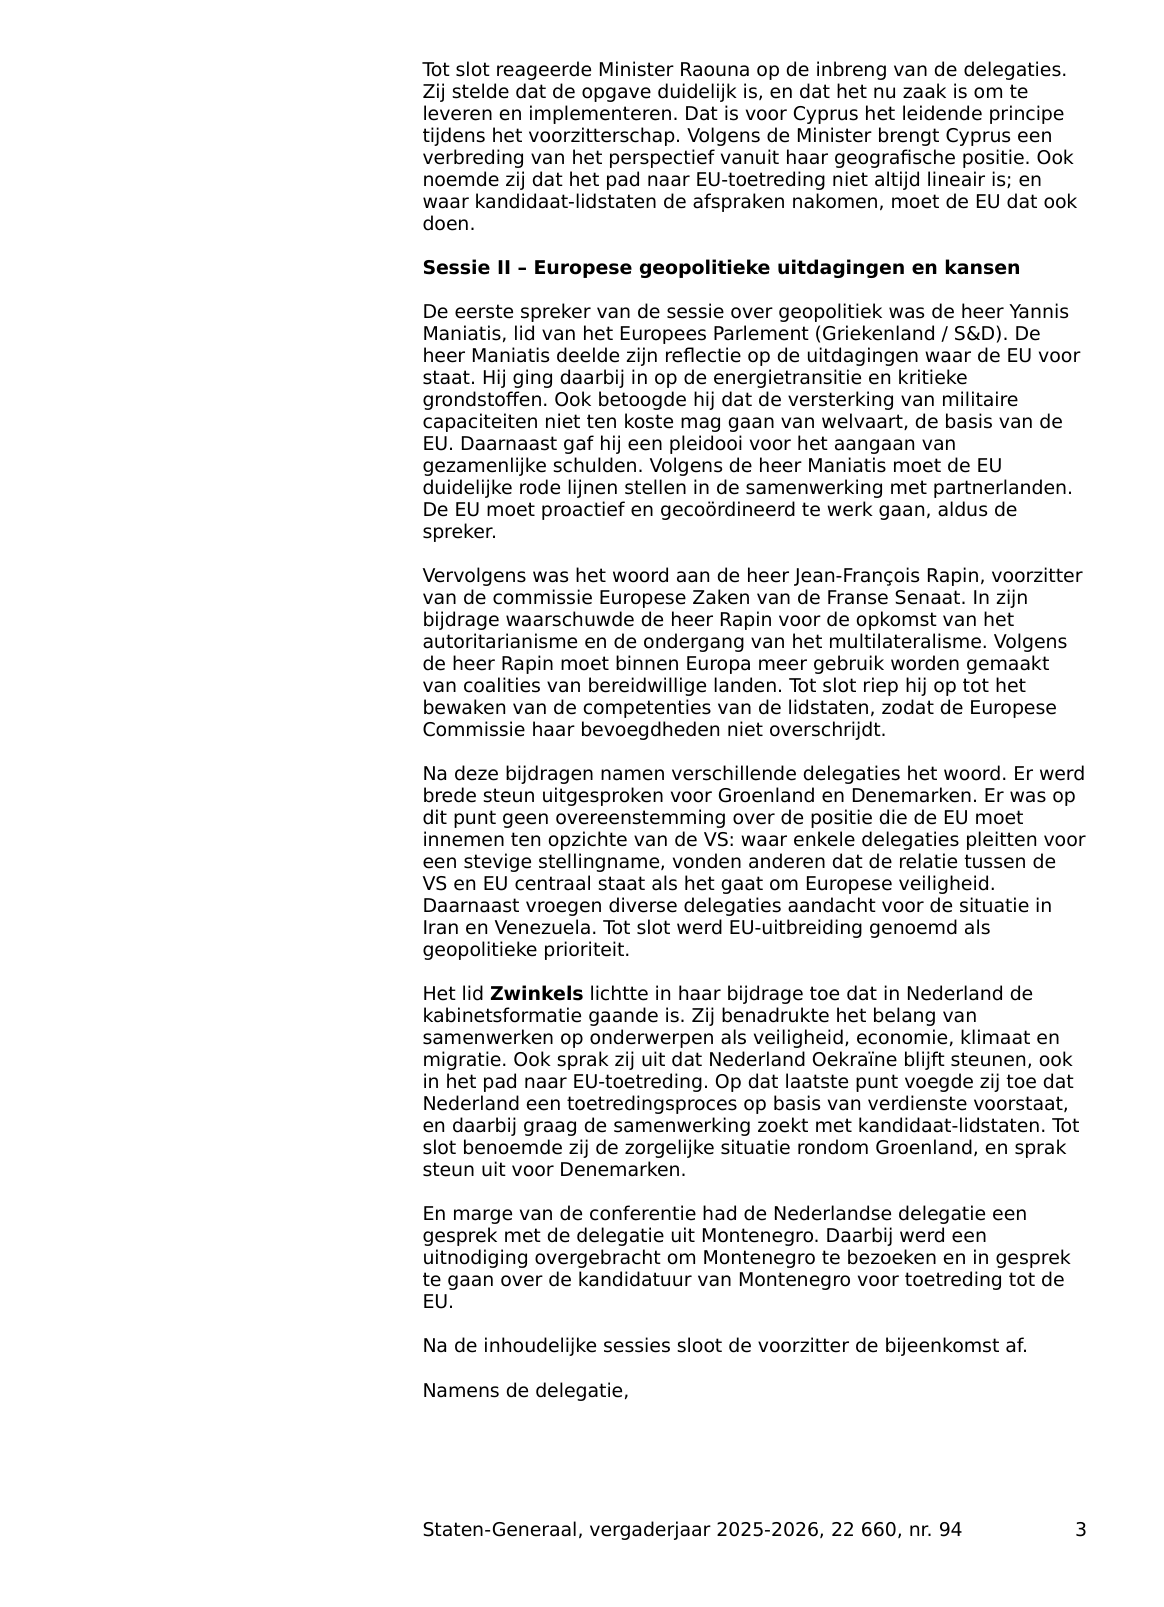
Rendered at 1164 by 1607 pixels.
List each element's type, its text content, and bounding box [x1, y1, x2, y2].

subtitle Sessie II – Europese geopolitieke uitdagingen en kansen [422, 257, 1087, 279]
text De eerste spreker van de sessie over geopolitiek was de heer Yannis Maniatis, lid van het Europees Parlement (Griekenland / S&D). De heer Maniatis deelde zijn reflectie op de uitdagingen waar de EU voor staat. Hij ging daarbij in op de energietransitie en kritieke grondstoffen. Ook betoogde hij dat de versterking van militaire capaciteiten niet ten koste mag gaan van welvaart, de basis van de EU. Daarnaast gaf hij een pleidooi voor het aangaan van gezamenlijke schulden. Volgens de heer Maniatis moet de EU duidelijke rode lijnen stellen in de samenwerking met partnerlanden. De EU moet proactief en gecoördineerd te werk gaan, aldus de spreker. [422, 301, 1087, 543]
text Na de inhoudelijke sessies sloot de voorzitter de bijeenkomst af. [422, 1335, 1087, 1357]
text En marge van de conferentie had de Nederlandse delegatie een gesprek met de delegatie uit Montenegro. Daarbij werd een uitnodiging overgebracht om Montenegro te bezoeken en in gesprek te gaan over de kandidatuur van Montenegro voor toetreding tot de EU. [422, 1203, 1087, 1313]
text Het lid Zwinkels lichtte in haar bijdrage toe dat in Nederland de kabinetsformatie gaande is. Zij benadrukte het belang van samenwerken op onderwerpen als veiligheid, economie, klimaat en migratie. Ook sprak zij uit dat Nederland Oekraïne blijft steunen, ook in het pad naar EU-toetreding. Op dat laatste punt voegde zij toe dat Nederland een toetredingsproces op basis van verdienste voorstaat, en daarbij graag de samenwerking zoekt met kandidaat-lidstaten. Tot slot benoemde zij de zorgelijke situatie rondom Groenland, en sprak steun uit voor Denemarken. [422, 983, 1087, 1181]
text Tot slot reageerde Minister Raouna op de inbreng van de delegaties. Zij stelde dat de opgave duidelijk is, en dat het nu zaak is om te leveren en implementeren. Dat is voor Cyprus het leidende principe tijdens het voorzitterschap. Volgens de Minister brengt Cyprus een verbreding van het perspectief vanuit haar geografische positie. Ook noemde zij dat het pad naar EU-toetreding niet altijd lineair is; en waar kandidaat-lidstaten de afspraken nakomen, moet de EU dat ook doen. [422, 59, 1087, 235]
text Vervolgens was het woord aan de heer Jean-François Rapin, voorzitter van de commissie Europese Zaken van de Franse Senaat. In zijn bijdrage waarschuwde de heer Rapin voor de opkomst van het autoritarianisme en de ondergang van het multilateralisme. Volgens de heer Rapin moet binnen Europa meer gebruik worden gemaakt van coalities van bereidwillige landen. Tot slot riep hij op tot het bewaken van de competenties van de lidstaten, zodat de Europese Commissie haar bevoegdheden niet overschrijdt. [422, 565, 1087, 741]
text Namens de delegatie, [422, 1379, 1087, 1401]
text Na deze bijdragen namen verschillende delegaties het woord. Er werd brede steun uitgesproken voor Groenland en Denemarken. Er was op dit punt geen overeenstemming over de positie die de EU moet innemen ten opzichte van de VS: waar enkele delegaties pleitten voor een stevige stellingname, vonden anderen dat de relatie tussen de VS en EU centraal staat als het gaat om Europese veiligheid. Daarnaast vroegen diverse delegaties aandacht voor de situatie in Iran en Venezuela. Tot slot werd EU-uitbreiding genoemd als geopolitieke prioriteit. [422, 763, 1087, 961]
